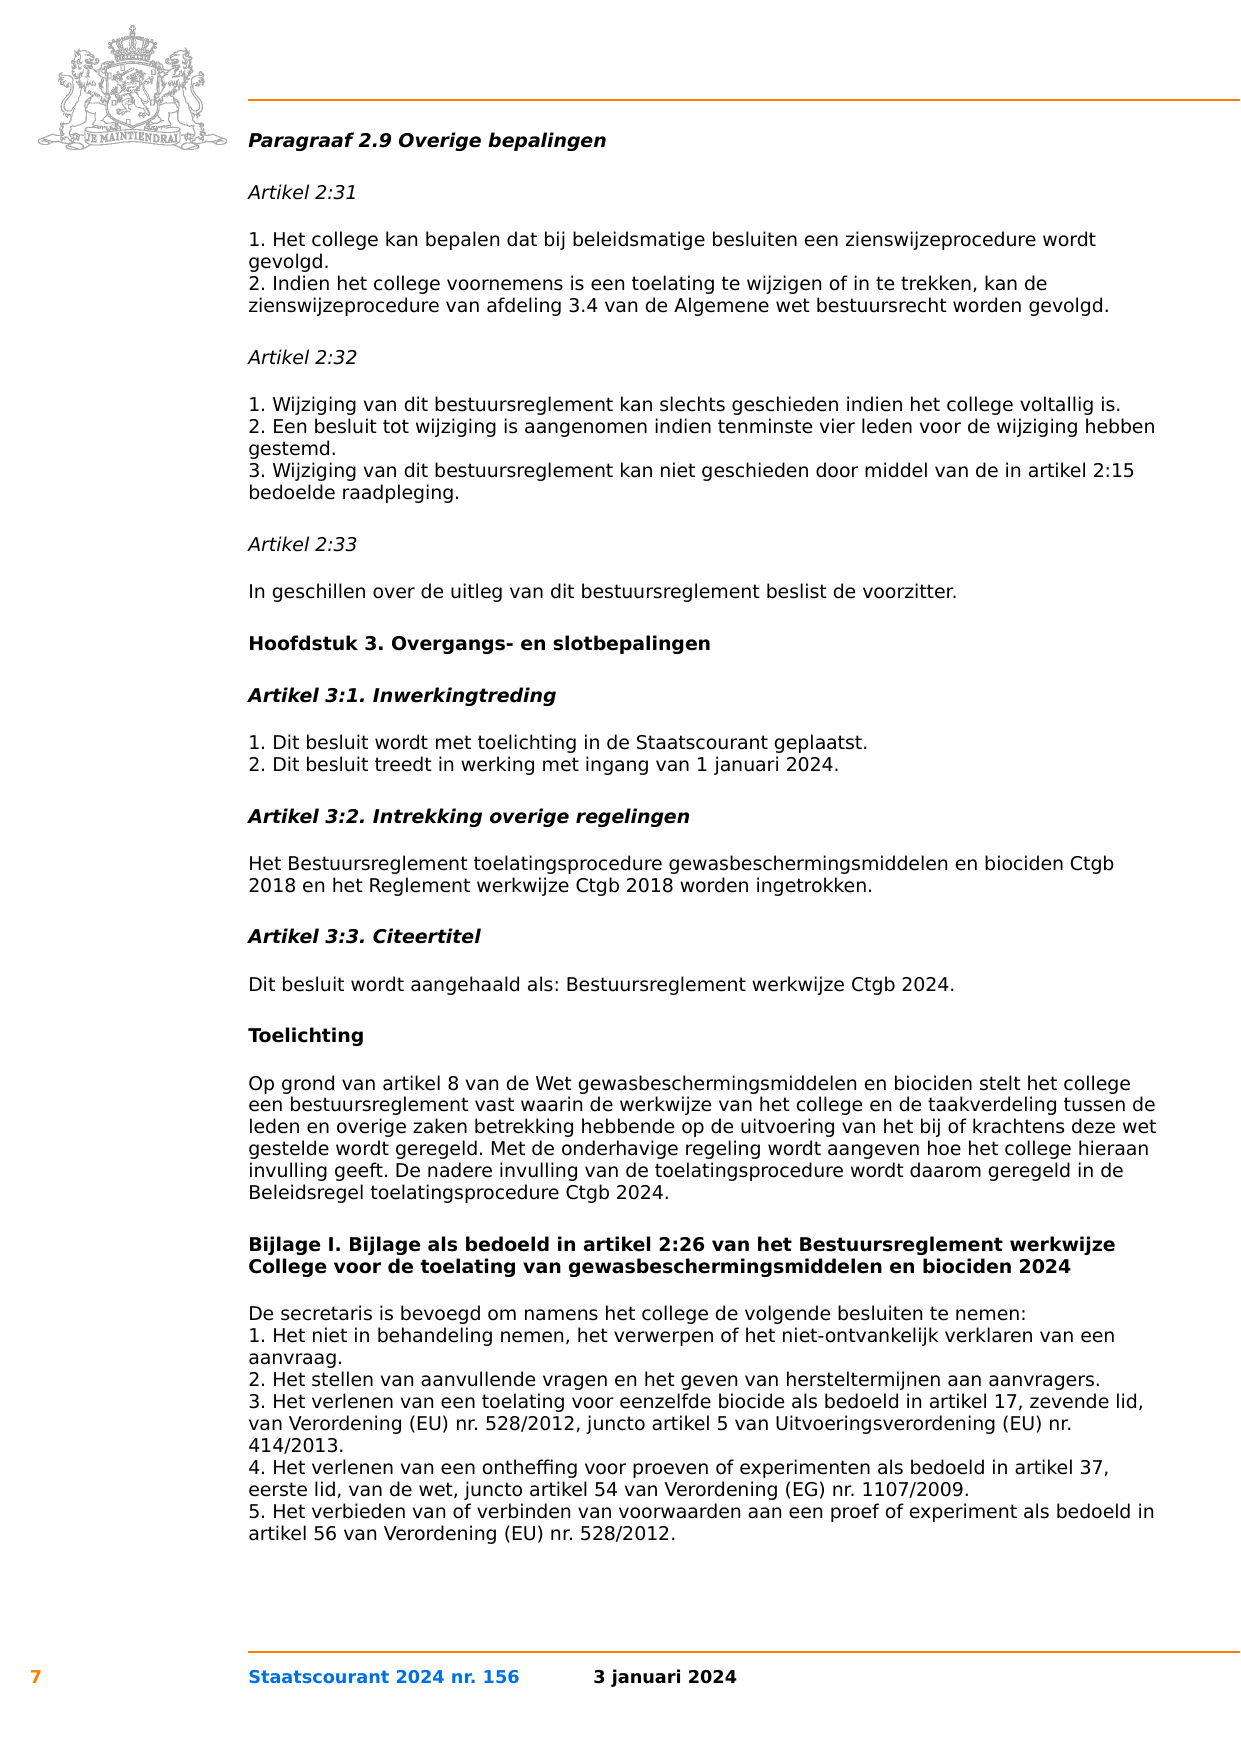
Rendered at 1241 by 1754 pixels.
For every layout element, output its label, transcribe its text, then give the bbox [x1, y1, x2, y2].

text 1. Het niet in behandeling nemen, het verwerpen of het niet-ontvankelijk verklaren van een aanvraag. [248, 1325, 1163, 1369]
text Dit besluit wordt aangehaald als: Bestuursreglement werkwijze Ctgb 2024. [248, 973, 1163, 995]
text In geschillen over de uitleg van dit bestuursreglement beslist de voorzitter. [248, 581, 1163, 603]
text 5. Het verbieden van of verbinden van voorwaarden aan een proef of experiment als bedoeld in artikel 56 van Verordening (EU) nr. 528/2012. [248, 1501, 1163, 1545]
text 2. Een besluit tot wijziging is aangenomen indien tenminste vier leden voor de wijziging hebben gestemd. [248, 416, 1163, 460]
subtitle Artikel 2:31 [248, 182, 1163, 204]
text Het Bestuursreglement toelatingsprocedure gewasbeschermingsmiddelen en biociden Ctgb 2018 en het Reglement werkwijze Ctgb 2018 worden ingetrokken. [248, 852, 1163, 896]
text 4. Het verlenen van een ontheffing voor proeven of experimenten als bedoeld in artikel 37, eerste lid, van de wet, juncto artikel 54 van Verordening (EG) nr. 1107/2009. [248, 1457, 1163, 1501]
subtitle Artikel 3:1. Inwerkingtreding [248, 684, 1163, 707]
text 2. Indien het college voornemens is een toelating te wijzigen of in te trekken, kan de zienswijzeprocedure van afdeling 3.4 van de Algemene wet bestuursrecht worden gevolgd. [248, 273, 1163, 317]
subtitle Artikel 2:33 [248, 534, 1163, 556]
subtitle Hoofdstuk 3. Overgangs- en slotbepalingen [248, 633, 1163, 654]
subtitle Artikel 3:2. Intrekking overige regelingen [248, 806, 1163, 827]
text Op grond van artikel 8 van de Wet gewasbeschermingsmiddelen en biociden stelt het college een bestuursreglement vast waarin de werkwijze van het college en de taakverdeling tussen de leden en overige zaken betrekking hebbende op de uitvoering van het bij of krachtens deze wet gestelde wordt geregeld. Met de onderhavige regeling wordt aangeven hoe het college hieraan invulling geeft. De nadere invulling van de toelatingsprocedure wordt daarom geregeld in de Beleidsregel toelatingsprocedure Ctgb 2024. [248, 1072, 1163, 1204]
subtitle Artikel 3:3. Citeertitel [248, 926, 1163, 948]
subtitle Artikel 2:32 [248, 347, 1163, 369]
picture [38, 25, 227, 150]
subtitle Toelichting [248, 1025, 1163, 1047]
text 2. Het stellen van aanvullende vragen en het geven van hersteltermijnen aan aanvragers. [248, 1369, 1163, 1391]
text 3. Wijziging van dit bestuursreglement kan niet geschieden door middel van de in artikel 2:15 bedoelde raadpleging. [248, 460, 1163, 504]
text De secretaris is bevoegd om namens het college de volgende besluiten te nemen: [248, 1303, 1163, 1325]
subtitle Paragraaf 2.9 Overige bepalingen [248, 130, 1163, 152]
text 1. Het college kan bepalen dat bij beleidsmatige besluiten een zienswijzeprocedure wordt gevolgd. [248, 229, 1163, 273]
text 1. Wijziging van dit bestuursreglement kan slechts geschieden indien het college voltallig is. [248, 394, 1163, 416]
subtitle Bijlage I. Bijlage als bedoeld in artikel 2:26 van het Bestuursreglement werkwijze College voor de toelating van gewasbeschermingsmiddelen en biociden 2024 [248, 1234, 1163, 1278]
text 3. Het verlenen van een toelating voor eenzelfde biocide als bedoeld in artikel 17, zevende lid, van Verordening (EU) nr. 528/2012, juncto artikel 5 van Uitvoeringsverordening (EU) nr. 414/2013. [248, 1391, 1163, 1457]
text 1. Dit besluit wordt met toelichting in de Staatscourant geplaatst. [248, 732, 1163, 753]
text 2. Dit besluit treedt in werking met ingang van 1 januari 2024. [248, 753, 1163, 776]
